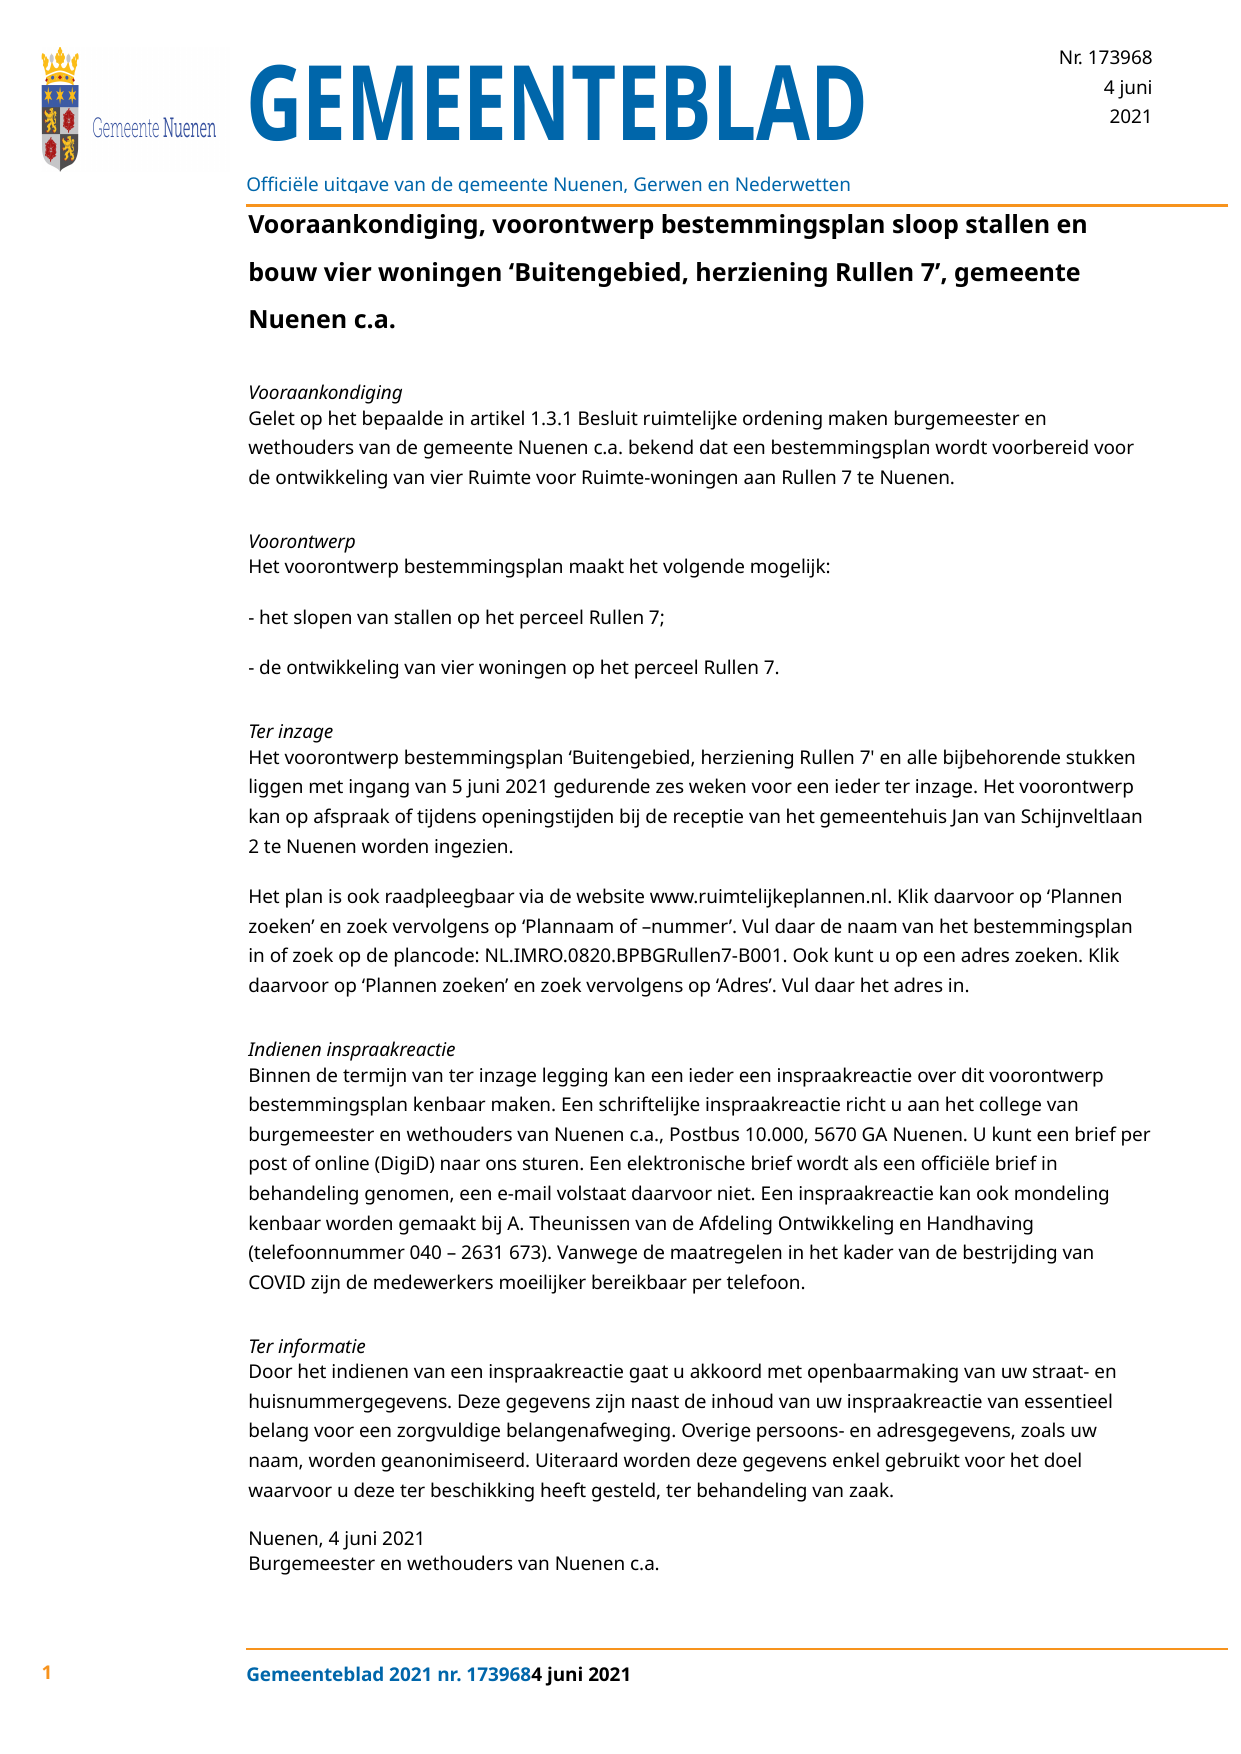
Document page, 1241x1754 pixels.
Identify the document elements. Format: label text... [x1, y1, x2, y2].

text Gelet op het bepaalde in artikel 1.3.1 Besluit ruimtelijke ordening maken burgemeester en wethouders van de gemeente Nuenen c.a. bekend dat een bestemmingsplan wordt voorbereid voor de ontwikkeling van vier Ruimte voor Ruimte-woningen aan Rullen 7 te Nuenen. [248, 405, 1152, 490]
text Nuenen, 4 juni 2021 [248, 1525, 1152, 1550]
text - de ontwikkeling van vier woningen op het perceel Rullen 7. [248, 654, 1152, 680]
text Ter informatie [248, 1333, 1152, 1358]
text Door het indienen van een inspraakreactie gaat u akkoord met openbaarmaking van uw straat- en huisnummergegevens. Deze gegevens zijn naast de inhoud van uw inspraakreactie van essentieel belang voor een zorgvuldige belangenafweging. Overige persoons- en adresgegevens, zoals uw naam, worden geanonimiseerd. Uiteraard worden deze gegevens enkel gebruikt voor het doel waarvoor u deze ter beschikking heeft gesteld, ter behandeling van zaak. [248, 1358, 1152, 1503]
text Indienen inspraakreactie [248, 1036, 1152, 1062]
text Vooraankondiging [248, 379, 1152, 405]
text Het plan is ook raadpleegbaar via de website www.ruimtelijkeplannen.nl. Klik daarvoor op ‘Plannen zoeken’ en zoek vervolgens op ‘Plannaam of –nummer’. Vul daar de naam van het bestemmingsplan in of zoek op de plancode: NL.IMRO.0820.BPBGRullen7-B001. Ook kunt u op een adres zoeken. Klik daarvoor op ‘Plannen zoeken’ en zoek vervolgens op ‘Adres’. Vul daar het adres in. [248, 883, 1152, 998]
text Ter inzage [248, 718, 1152, 744]
text Vooraankondiging, voorontwerp bestemmingsplan sloop stallen en bouw vier woningen ‘Buitengebied, herziening Rullen 7’, gemeente Nuenen c.a. [248, 207, 1152, 336]
text Het voorontwerp bestemmingsplan maakt het volgende mogelijk: [248, 554, 1152, 579]
picture [41, 47, 231, 172]
text Voorontwerp [248, 528, 1152, 554]
text Binnen de termijn van ter inzage legging kan een ieder een inspraakreactie over dit voorontwerp bestemmingsplan kenbaar maken. Een schriftelijke inspraakreactie richt u aan het college van burgemeester en wethouders van Nuenen c.a., Postbus 10.000, 5670 GA Nuenen. U kunt een brief per post of online (DigiD) naar ons sturen. Een elektronische brief wordt als een officiële brief in behandeling genomen, een e-mail volstaat daarvoor niet. Een inspraakreactie kan ook mondeling kenbaar worden gemaakt bij A. Theunissen van de Afdeling Ontwikkeling en Handhaving (telefoonnummer 040 – 2631 673). Vanwege de maatregelen in het kader van de bestrijding van COVID zijn de medewerkers moeilijker bereikbaar per telefoon. [248, 1062, 1152, 1294]
text Het voorontwerp bestemmingsplan ‘Buitengebied, herziening Rullen 7' en alle bijbehorende stukken liggen met ingang van 5 juni 2021 gedurende zes weken voor een ieder ter inzage. Het voorontwerp kan op afspraak of tijdens openingstijden bij de receptie van het gemeentehuis Jan van Schijnveltlaan 2 te Nuenen worden ingezien. [248, 744, 1152, 859]
text Burgemeester en wethouders van Nuenen c.a. [248, 1550, 1152, 1576]
text - het slopen van stallen op het perceel Rullen 7; [248, 604, 1152, 630]
